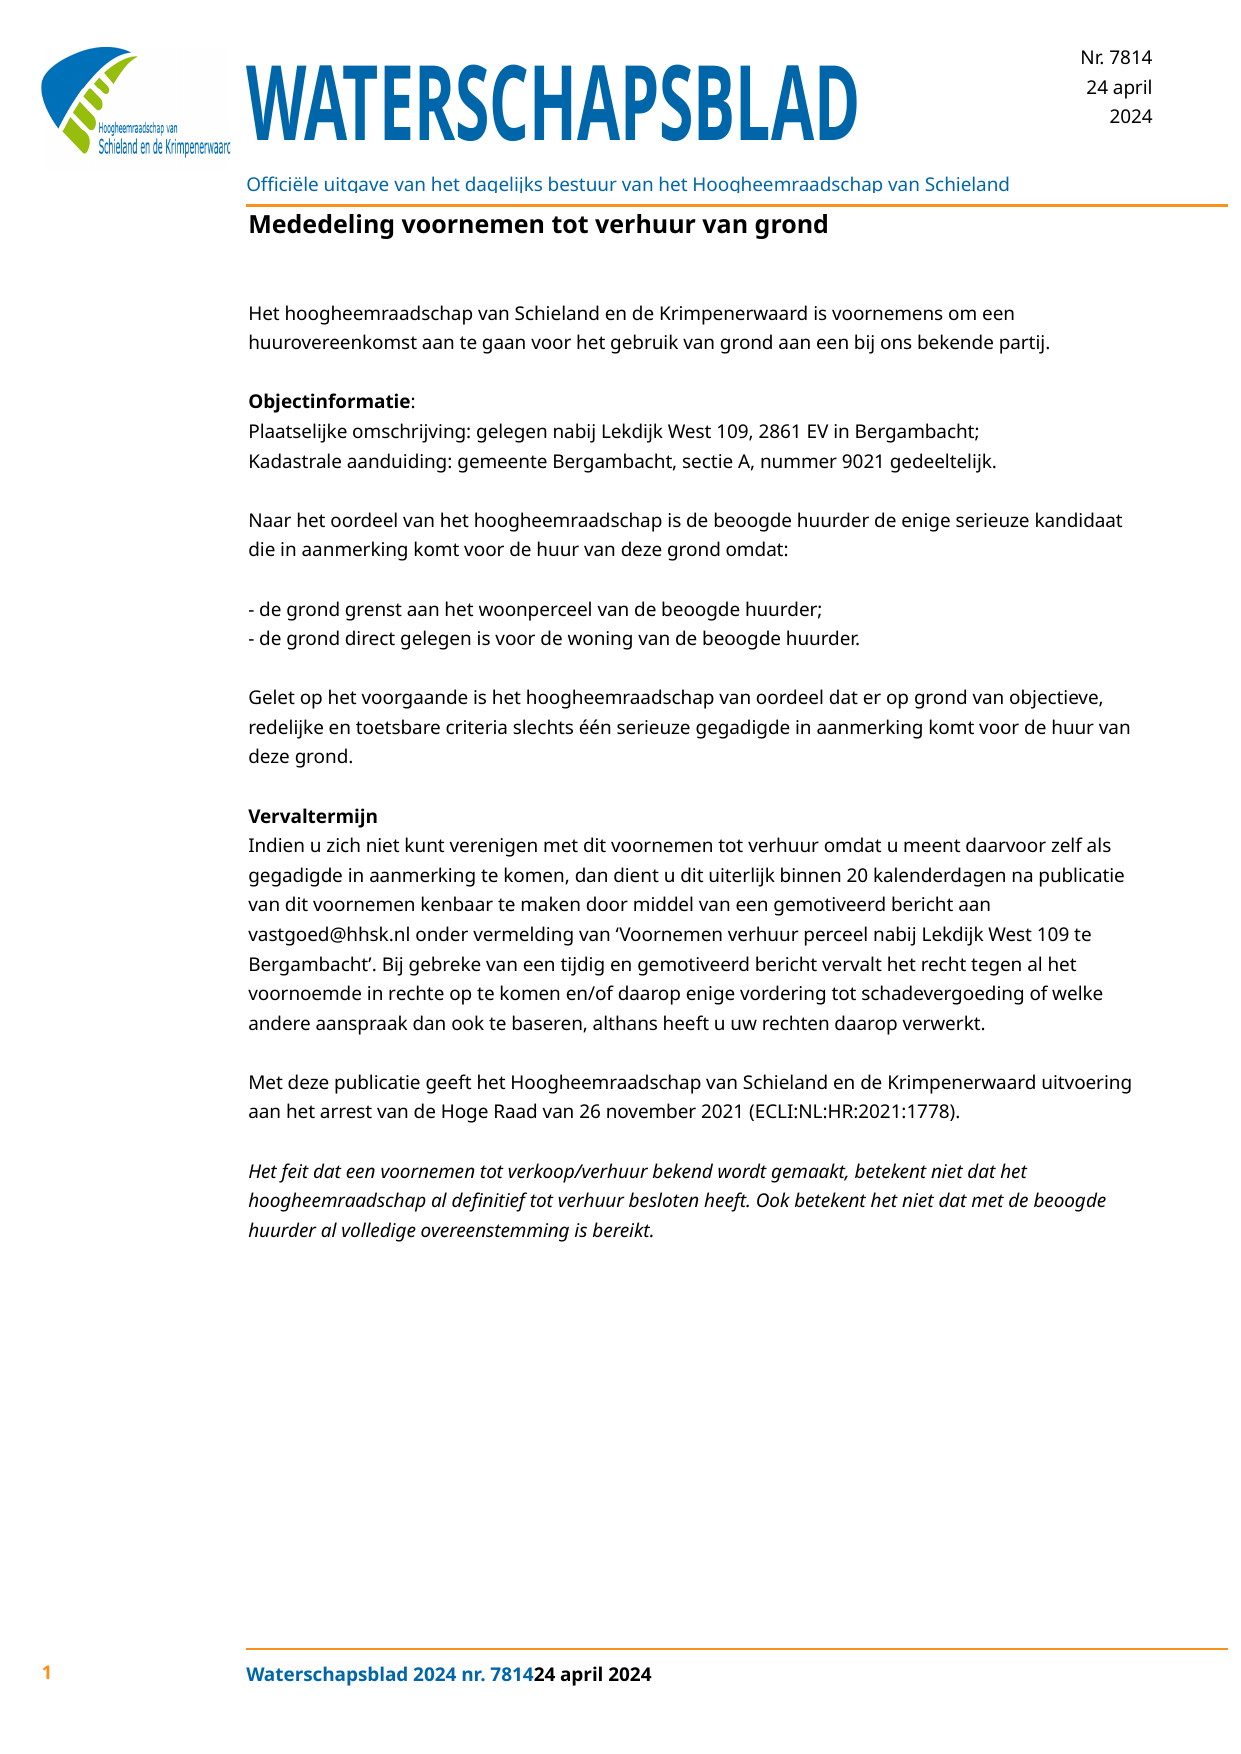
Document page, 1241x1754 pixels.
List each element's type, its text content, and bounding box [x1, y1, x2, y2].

text Gelet op het voorgaande is het hoogheemraadschap van oordeel dat er op grond van objectieve, redelijke en toetsbare criteria slechts één serieuze gegadigde in aanmerking komt voor de huur van deze grond. [248, 684, 1152, 769]
text Het feit dat een voornemen tot verkoop/verhuur bekend wordt gemaakt, betekent niet dat het hoogheemraadschap al definitief tot verhuur besloten heeft. Ook betekent het niet dat met de beoogde huurder al volledige overeenstemming is bereikt. [248, 1158, 1152, 1243]
text Het hoogheemraadschap van Schieland en de Krimpenerwaard is voornemens om een huurovereenkomst aan te gaan voor het gebruik van grond aan een bij ons bekende partij. [248, 300, 1152, 355]
picture [41, 47, 231, 172]
text Mededeling voornemen tot verhuur van grond [248, 207, 1152, 241]
text Indien u zich niet kunt verenigen met dit voornemen tot verhuur omdat u meent daarvoor zelf als gegadigde in aanmerking te komen, dan dient u dit uiterlijk binnen 20 kalenderdagen na publicatie van dit voornemen kenbaar te maken door middel van een gemotiveerd bericht aan vastgoed@hhsk.nl onder vermelding van ‘Voornemen verhuur perceel nabij Lekdijk West 109 te Bergambacht’. Bij gebreke van een tijdig en gemotiveerd bericht vervalt het recht tegen al het voornoemde in rechte op te komen en/of daarop enige vordering tot schadevergoeding of welke andere aanspraak dan ook te baseren, althans heeft u uw rechten daarop verwerkt. [248, 832, 1152, 1036]
text Met deze publicatie geeft het Hoogheemraadschap van Schieland en de Krimpenerwaard uitvoering aan het arrest van de Hoge Raad van 26 november 2021 (ECLI:NL:HR:2021:1778). [248, 1069, 1152, 1124]
text Vervaltermijn [248, 803, 1152, 828]
text Objectinformatie: [248, 389, 1152, 414]
text Plaatselijke omschrijving: gelegen nabij Lekdijk West 109, 2861 EV in Bergambacht; [248, 418, 1152, 444]
text Naar het oordeel van het hoogheemraadschap is de beoogde huurder de enige serieuze kandidaat die in aanmerking komt voor de huur van deze grond omdat: [248, 507, 1152, 562]
text - de grond grenst aan het woonperceel van de beoogde huurder; [248, 596, 1152, 621]
text - de grond direct gelegen is voor de woning van de beoogde huurder. [248, 625, 1152, 651]
text Kadastrale aanduiding: gemeente Bergambacht, sectie A, nummer 9021 gedeeltelijk. [248, 448, 1152, 473]
